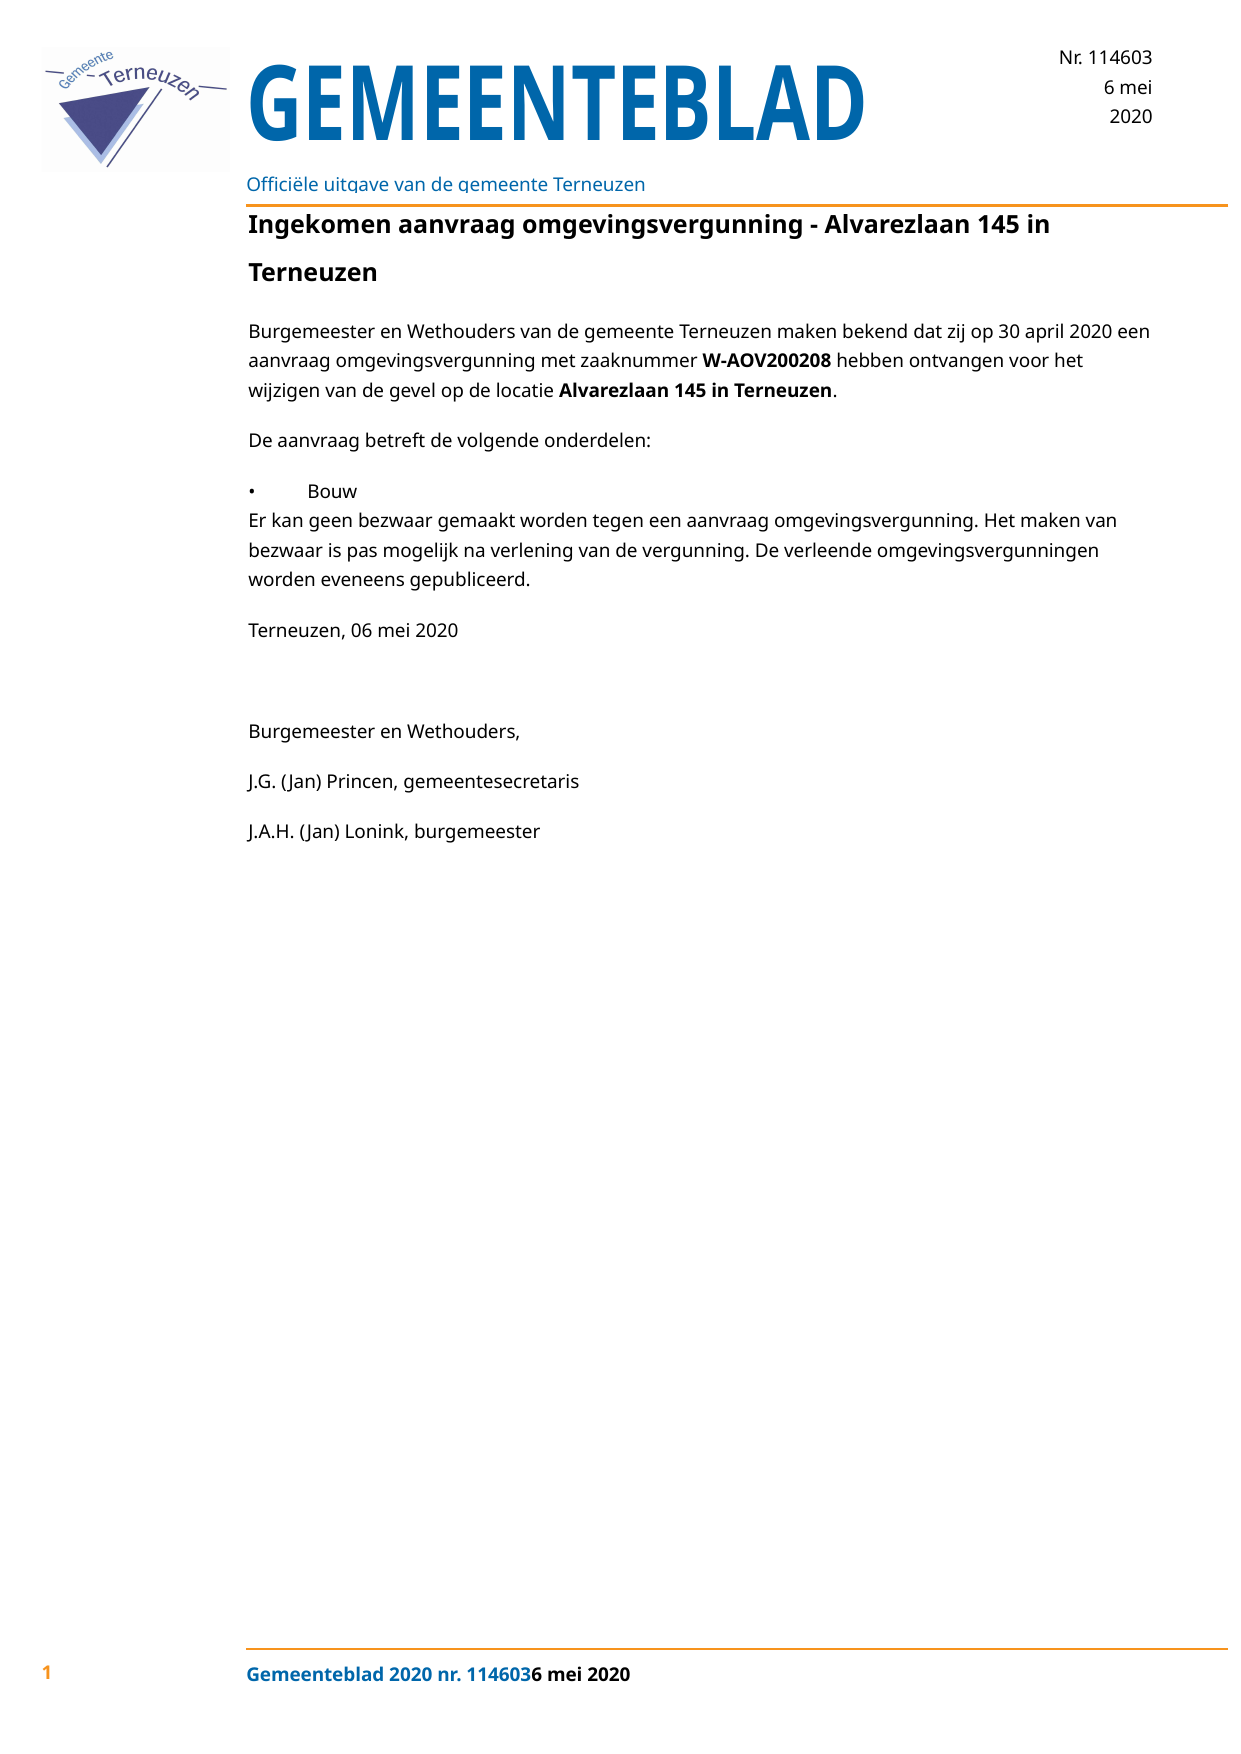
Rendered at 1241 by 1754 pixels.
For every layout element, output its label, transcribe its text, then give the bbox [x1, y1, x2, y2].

text Burgemeester en Wethouders, [248, 718, 1152, 744]
text Burgemeester en Wethouders van de gemeente Terneuzen maken bekend dat zij op 30 april 2020 een aanvraag omgevingsvergunning met zaaknummer W-AOV200208 hebben ontvangen voor het wijzigen van de gevel op de locatie Alvarezlaan 145 in Terneuzen. [248, 318, 1152, 403]
list Bouw [248, 478, 1152, 504]
text Terneuzen, 06 mei 2020 [248, 617, 1152, 643]
picture [41, 47, 231, 172]
text Er kan geen bezwaar gemaakt worden tegen een aanvraag omgevingsvergunning. Het maken van bezwaar is pas mogelijk na verlening van de vergunning. De verleende omgevingsvergunningen worden eveneens gepubliceerd. [248, 507, 1152, 592]
text J.G. (Jan) Princen, gemeentesecretaris [248, 768, 1152, 794]
text J.A.H. (Jan) Lonink, burgemeester [248, 819, 1152, 844]
text De aanvraag betreft de volgende onderdelen: [248, 427, 1152, 453]
text Ingekomen aanvraag omgevingsvergunning - Alvarezlaan 145 in Terneuzen [248, 207, 1152, 288]
